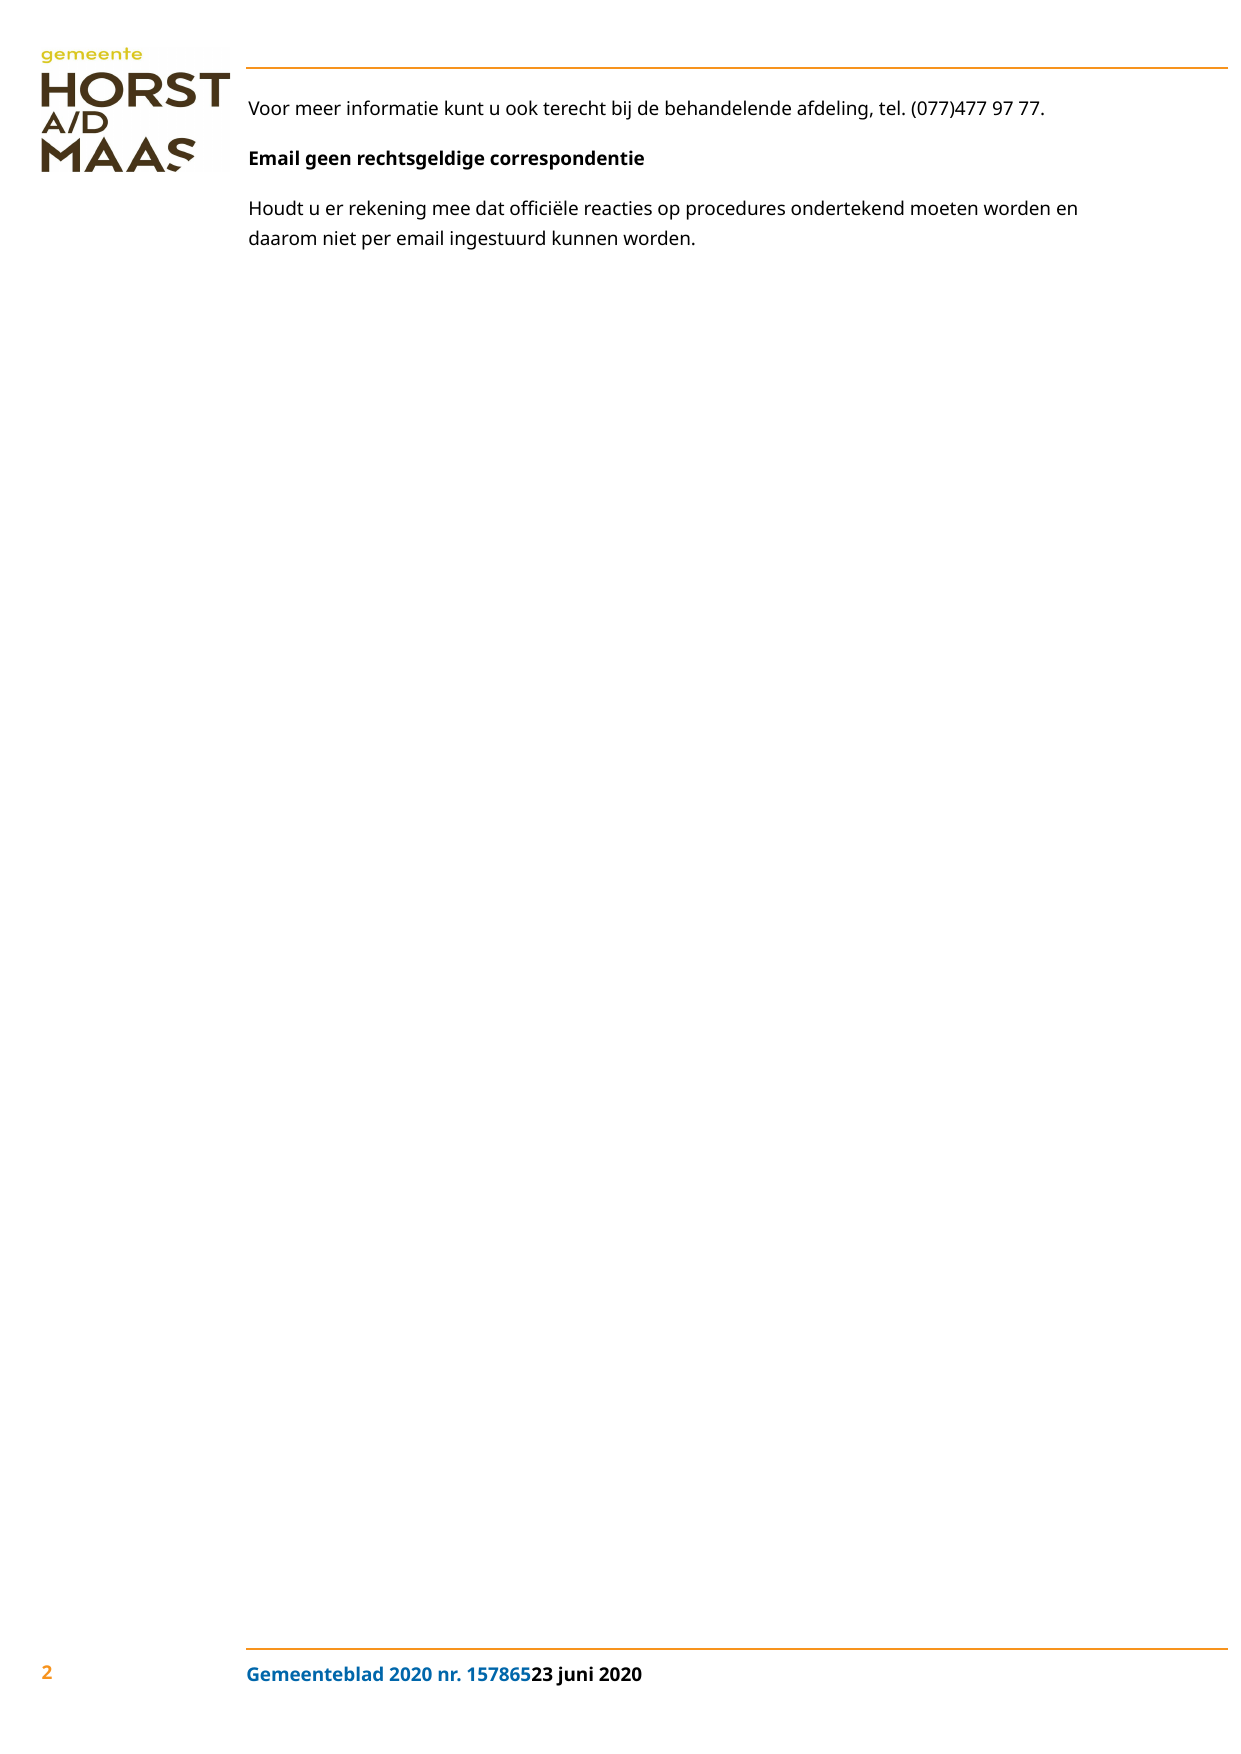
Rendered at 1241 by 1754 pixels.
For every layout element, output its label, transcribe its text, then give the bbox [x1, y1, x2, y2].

text Email geen rechtsgeldige correspondentie [248, 145, 1152, 171]
text Voor meer informatie kunt u ook terecht bij de behandelende afdeling, tel. (077)477 97 77. [248, 95, 1152, 121]
text Houdt u er rekening mee dat officiële reacties op procedures ondertekend moeten worden en daarom niet per email ingestuurd kunnen worden. [248, 196, 1152, 251]
picture [41, 47, 231, 172]
